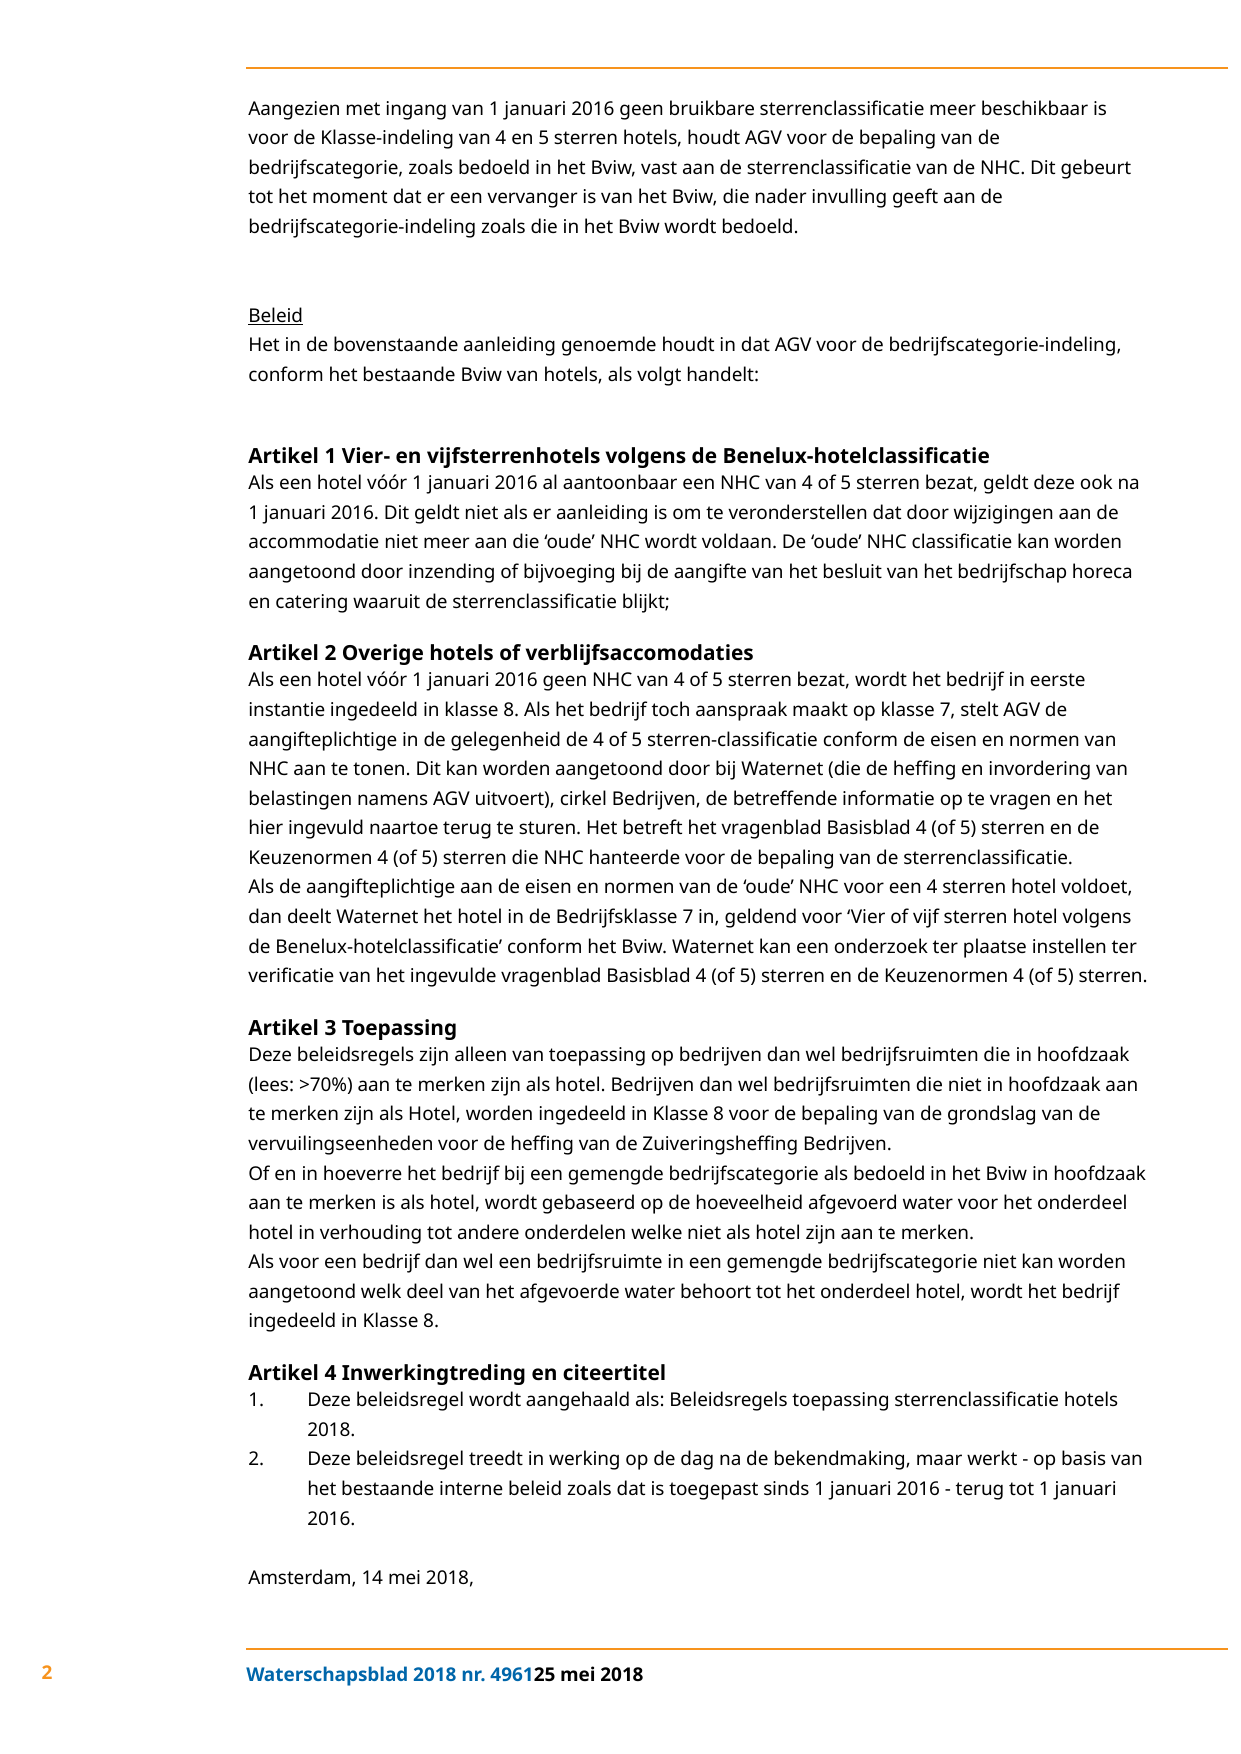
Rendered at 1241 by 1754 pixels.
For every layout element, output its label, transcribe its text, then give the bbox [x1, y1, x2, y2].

text Als een hotel vóór 1 januari 2016 geen NHC van 4 of 5 sterren bezat, wordt het bedrijf in eerste instantie ingedeeld in klasse 8. Als het bedrijf toch aanspraak maakt op klasse 7, stelt AGV de aangifteplichtige in de gelegenheid de 4 of 5 sterren-classificatie conform de eisen en normen van NHC aan te tonen. Dit kan worden aangetoond door bij Waternet (die de heffing en invordering van belastingen namens AGV uitvoert), cirkel Bedrijven, de betreffende informatie op te vragen en het hier ingevuld naartoe terug te sturen. Het betreft het vragenblad Basisblad 4 (of 5) sterren en de Keuzenormen 4 (of 5) sterren die NHC hanteerde voor de bepaling van de sterrenclassificatie. [248, 667, 1152, 870]
text Artikel 3 Toepassing [248, 1013, 1152, 1041]
text Als voor een bedrijf dan wel een bedrijfsruimte in een gemengde bedrijfscategorie niet kan worden aangetoond welk deel van het afgevoerde water behoort tot het onderdeel hotel, wordt het bedrijf ingedeeld in Klasse 8. [248, 1248, 1152, 1333]
text Artikel 2 Overige hotels of verblijfsaccomodaties [248, 638, 1152, 667]
text Artikel 1 Vier- en vijfsterrenhotels volgens de Benelux-hotelclassificatie [248, 441, 1152, 469]
list Deze beleidsregel treedt in werking op de dag na de bekendmaking, maar werkt - op basis van het bestaande interne beleid zoals dat is toegepast sinds 1 januari 2016 - terug tot 1 januari 2016. [248, 1446, 1152, 1531]
text Beleid [248, 302, 1152, 328]
text Aangezien met ingang van 1 januari 2016 geen bruikbare sterrenclassificatie meer beschikbaar is voor de Klasse-indeling van 4 en 5 sterren hotels, houdt AGV voor de bepaling van de bedrijfscategorie, zoals bedoeld in het Bviw, vast aan de sterrenclassificatie van de NHC. Dit gebeurt tot het moment dat er een vervanger is van het Bviw, die nader invulling geeft aan de bedrijfscategorie-indeling zoals die in het Bviw wordt bedoeld. [248, 95, 1152, 239]
text Het in de bovenstaande aanleiding genoemde houdt in dat AGV voor de bedrijfscategorie-indeling, conform het bestaande Bviw van hotels, als volgt handelt: [248, 331, 1152, 387]
text Artikel 4 Inwerkingtreding en citeertitel [248, 1358, 1152, 1386]
text Als de aangifteplichtige aan de eisen en normen van de ‘oude’ NHC voor een 4 sterren hotel voldoet, dan deelt Waternet het hotel in de Bedrijfsklasse 7 in, geldend voor ‘Vier of vijf sterren hotel volgens de Benelux-hotelclassificatie’ conform het Bviw. Waternet kan een onderzoek ter plaatse instellen ter verificatie van het ingevulde vragenblad Basisblad 4 (of 5) sterren en de Keuzenormen 4 (of 5) sterren. [248, 874, 1152, 988]
picture [41, 47, 231, 172]
text Deze beleidsregels zijn alleen van toepassing op bedrijven dan wel bedrijfsruimten die in hoofdzaak (lees: >70%) aan te merken zijn als hotel. Bedrijven dan wel bedrijfsruimten die niet in hoofdzaak aan te merken zijn als Hotel, worden ingedeeld in Klasse 8 voor de bepaling van de grondslag van de vervuilingseenheden voor de heffing van de Zuiveringsheffing Bedrijven. [248, 1041, 1152, 1156]
text Amsterdam, 14 mei 2018, [248, 1564, 1152, 1590]
text Of en in hoeverre het bedrijf bij een gemengde bedrijfscategorie als bedoeld in het Bviw in hoofdzaak aan te merken is als hotel, wordt gebaseerd op de hoeveelheid afgevoerd water voor het onderdeel hotel in verhouding tot andere onderdelen welke niet als hotel zijn aan te merken. [248, 1160, 1152, 1244]
text Als een hotel vóór 1 januari 2016 al aantoonbaar een NHC van 4 of 5 sterren bezat, geldt deze ook na 1 januari 2016. Dit geldt niet als er aanleiding is om te veronderstellen dat door wijzigingen aan de accommodatie niet meer aan die ‘oude’ NHC wordt voldaan. De ‘oude’ NHC classificatie kan worden aangetoond door inzending of bijvoeging bij de aangifte van het besluit van het bedrijfschap horeca en catering waaruit de sterrenclassificatie blijkt; [248, 469, 1152, 613]
list Deze beleidsregel wordt aangehaald als: Beleidsregels toepassing sterrenclassificatie hotels 2018. [248, 1386, 1152, 1442]
